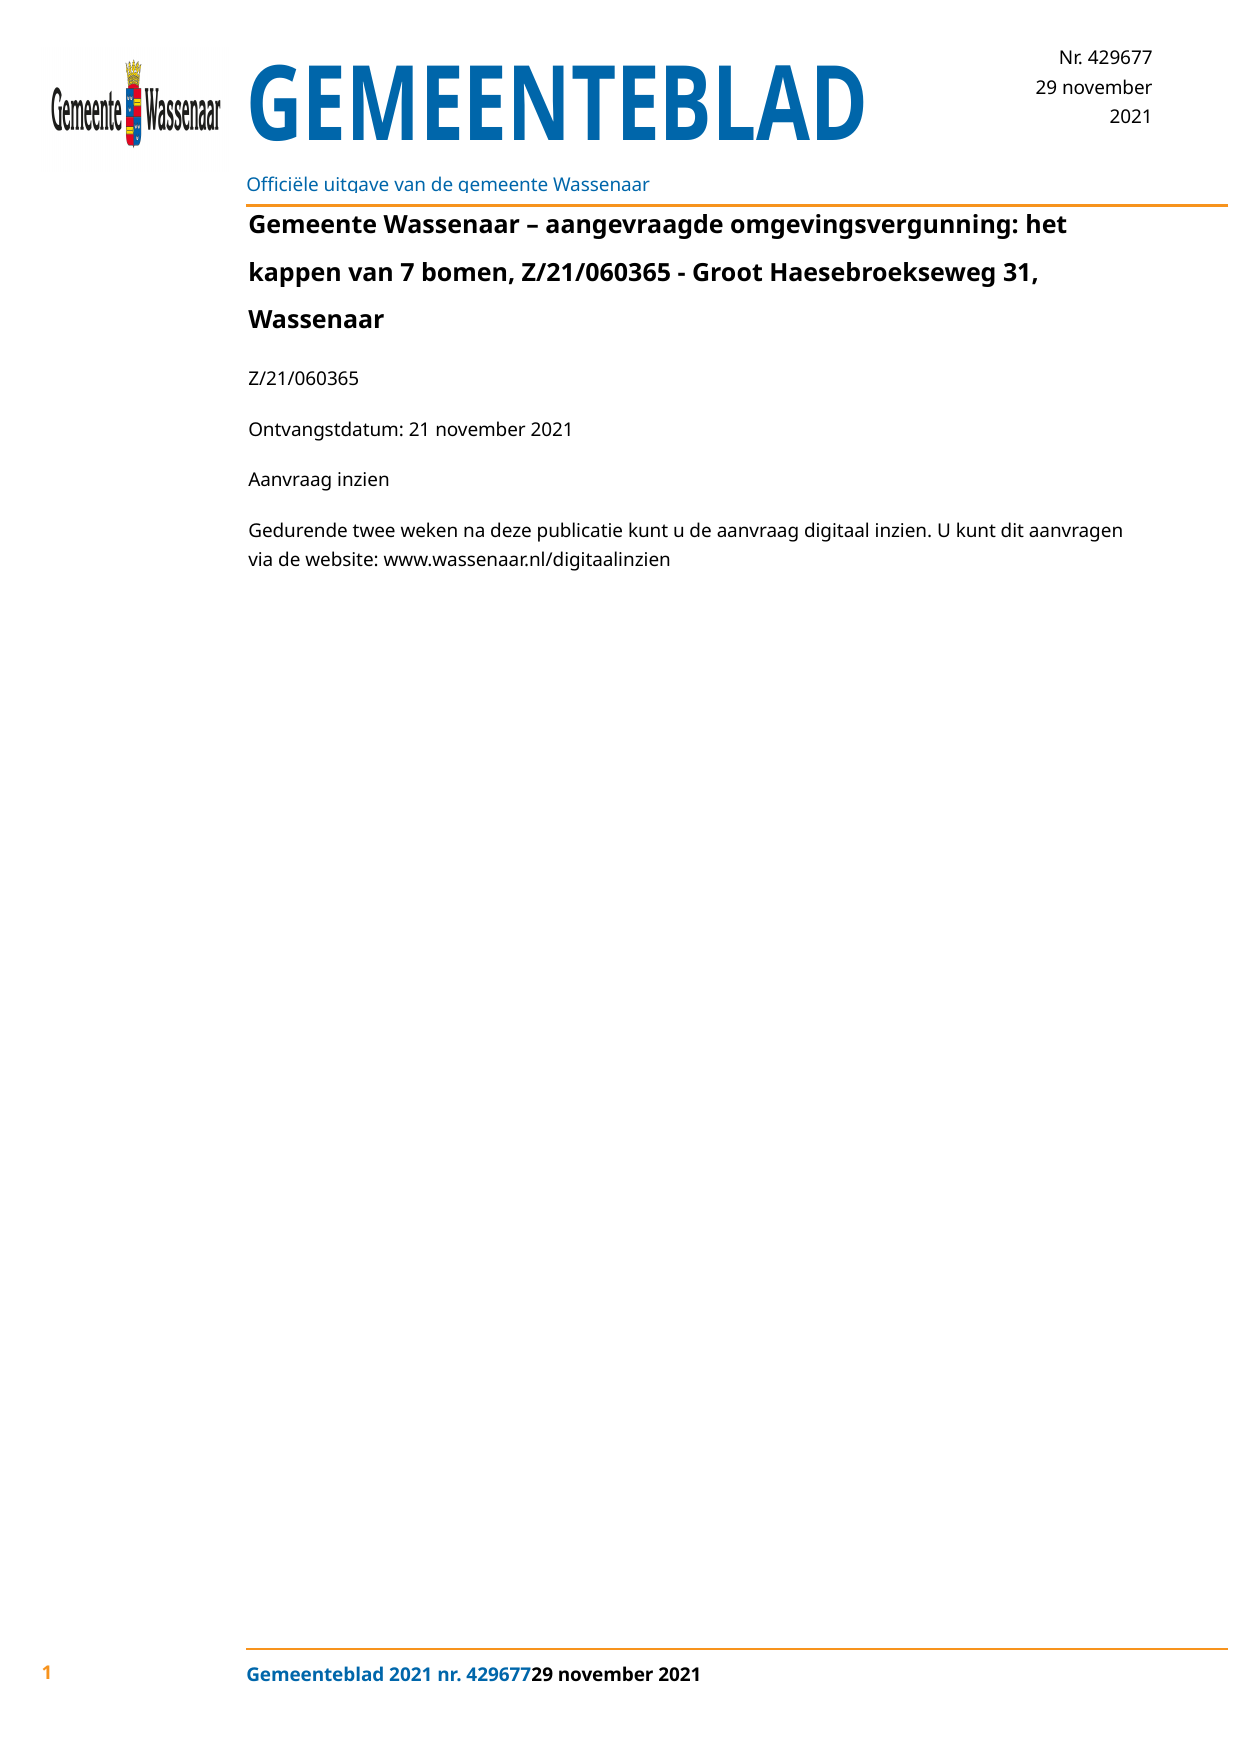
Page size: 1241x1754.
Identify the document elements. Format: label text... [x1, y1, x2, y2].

picture [41, 47, 231, 172]
text Gedurende twee weken na deze publicatie kunt u de aanvraag digitaal inzien. U kunt dit aanvragen via de website: www.wassenaar.nl/digitaalinzien [248, 517, 1152, 572]
text Z/21/060365 [248, 366, 1152, 391]
text Aanvraag inzien [248, 466, 1152, 492]
text Ontvangstdatum: 21 november 2021 [248, 416, 1152, 442]
text Gemeente Wassenaar – aangevraagde omgevingsvergunning: het kappen van 7 bomen, Z/21/060365 - Groot Haesebroekseweg 31, Wassenaar [248, 207, 1152, 336]
